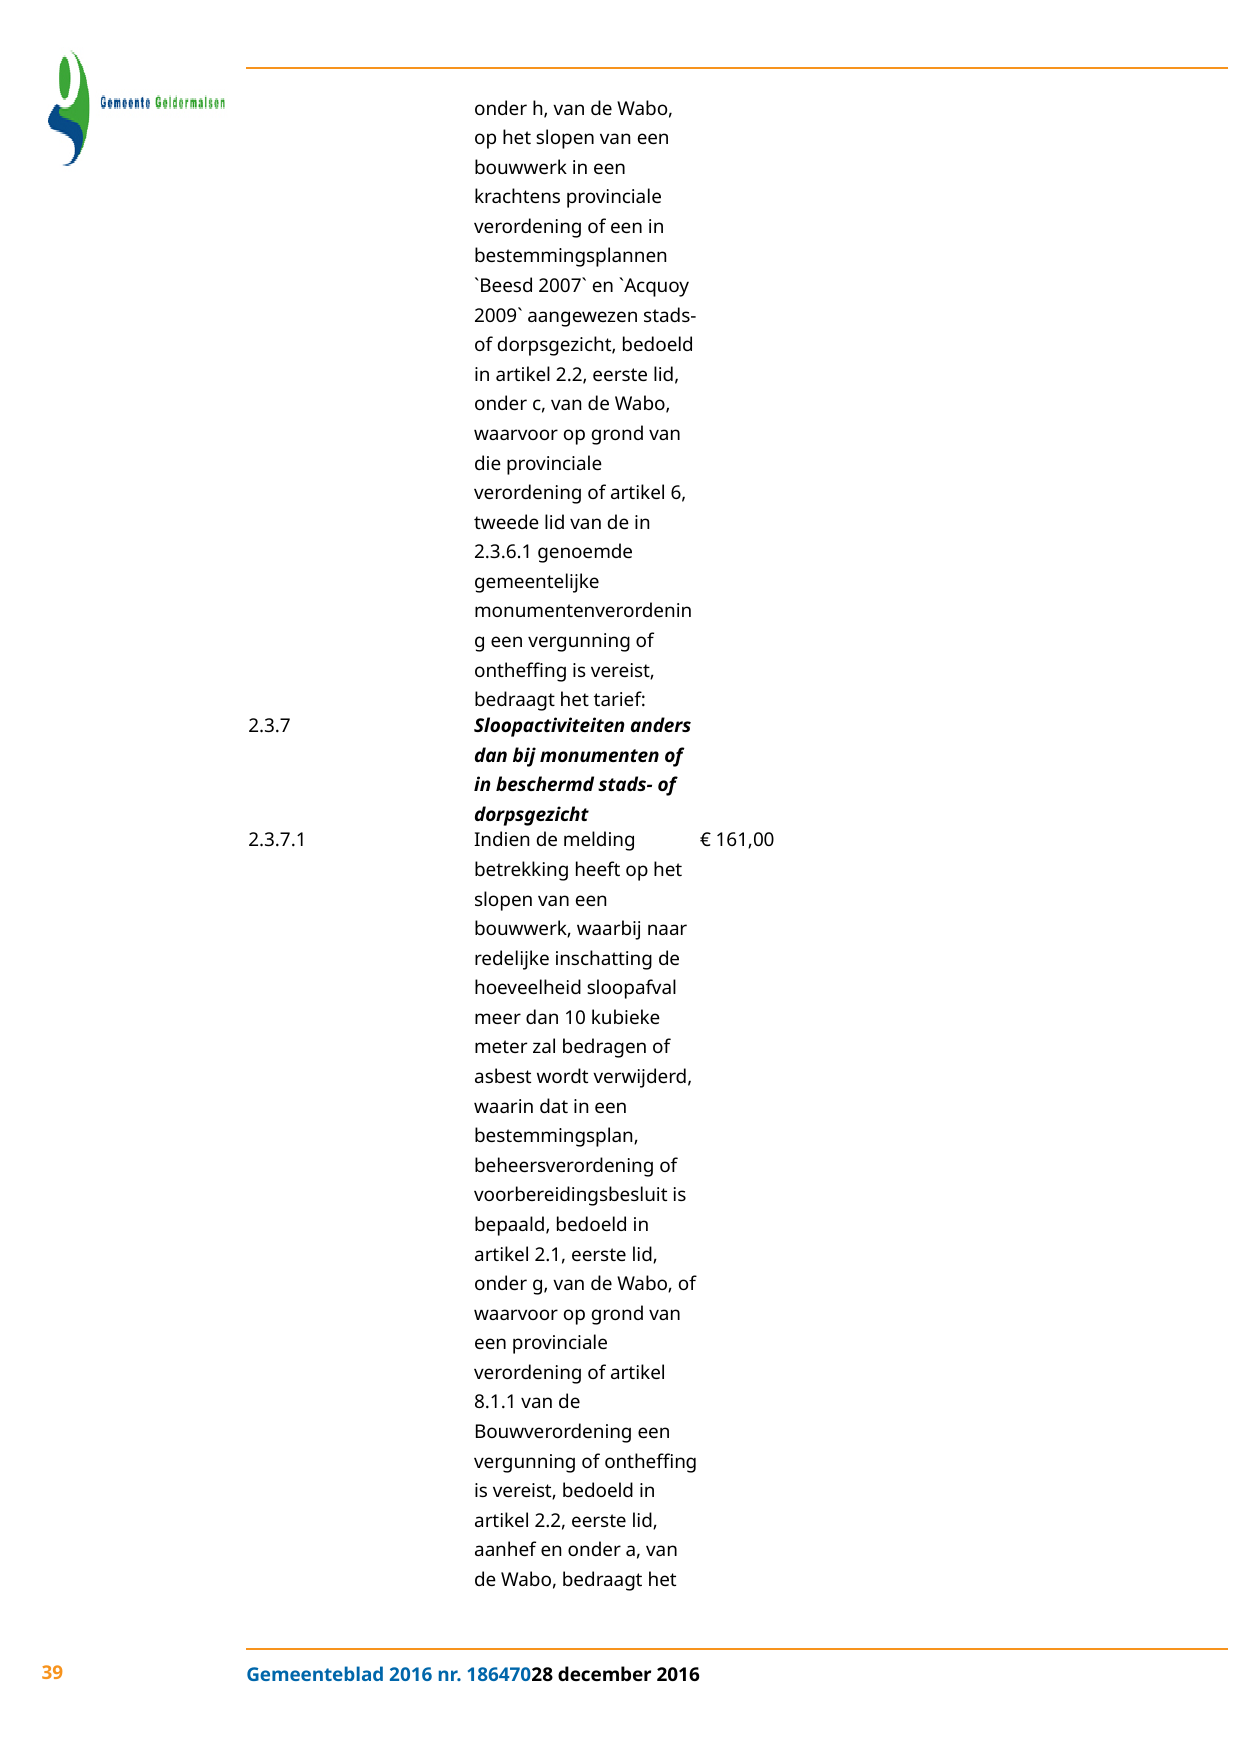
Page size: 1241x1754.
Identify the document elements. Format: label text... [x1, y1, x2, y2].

table_cell Indien de melding betrekking heeft op het slopen van een bouwwerk, waarbij naar redelijke inschatting de hoeveelheid sloopafval meer dan 10 kubieke meter zal bedragen of asbest wordt verwijderd, waarin dat in een bestemmingsplan, beheersverordening of voorbereidingsbesluit is bepaald, bedoeld in artikel 2.1, eerste lid, onder g, van de Wabo, of waarvoor op grond van een provinciale verordening of artikel 8.1.1 van de Bouwverordening een vergunning of ontheffing is vereist, bedoeld in artikel 2.2, eerste lid, aanhef en onder a, van de Wabo, bedraagt het [474, 827, 700, 1592]
table_cell [248, 95, 474, 712]
table_cell Sloopactiviteiten anders dan bij monumenten of in beschermd stads- of dorpsgezicht [474, 712, 700, 827]
table_cell [926, 827, 1152, 1592]
table_cell [926, 712, 1152, 827]
table_cell 2.3.7.1 [248, 827, 474, 1592]
table_cell [700, 95, 926, 712]
table_cell € 161,00 [700, 827, 926, 1592]
picture [41, 47, 231, 172]
table_cell onder h, van de Wabo, op het slopen van een bouwwerk in een krachtens provinciale verordening of een in bestemmingsplannen `Beesd 2007` en `Acquoy 2009` aangewezen stads- of dorpsgezicht, bedoeld in artikel 2.2, eerste lid, onder c, van de Wabo, waarvoor op grond van die provinciale verordening of artikel 6, tweede lid van de in 2.3.6.1 genoemde gemeentelijke monumentenverordening een vergunning of ontheffing is vereist, bedraagt het tarief: [474, 95, 700, 712]
table_cell [926, 95, 1152, 712]
table_cell [700, 712, 926, 827]
table_cell 2.3.7 [248, 712, 474, 827]
